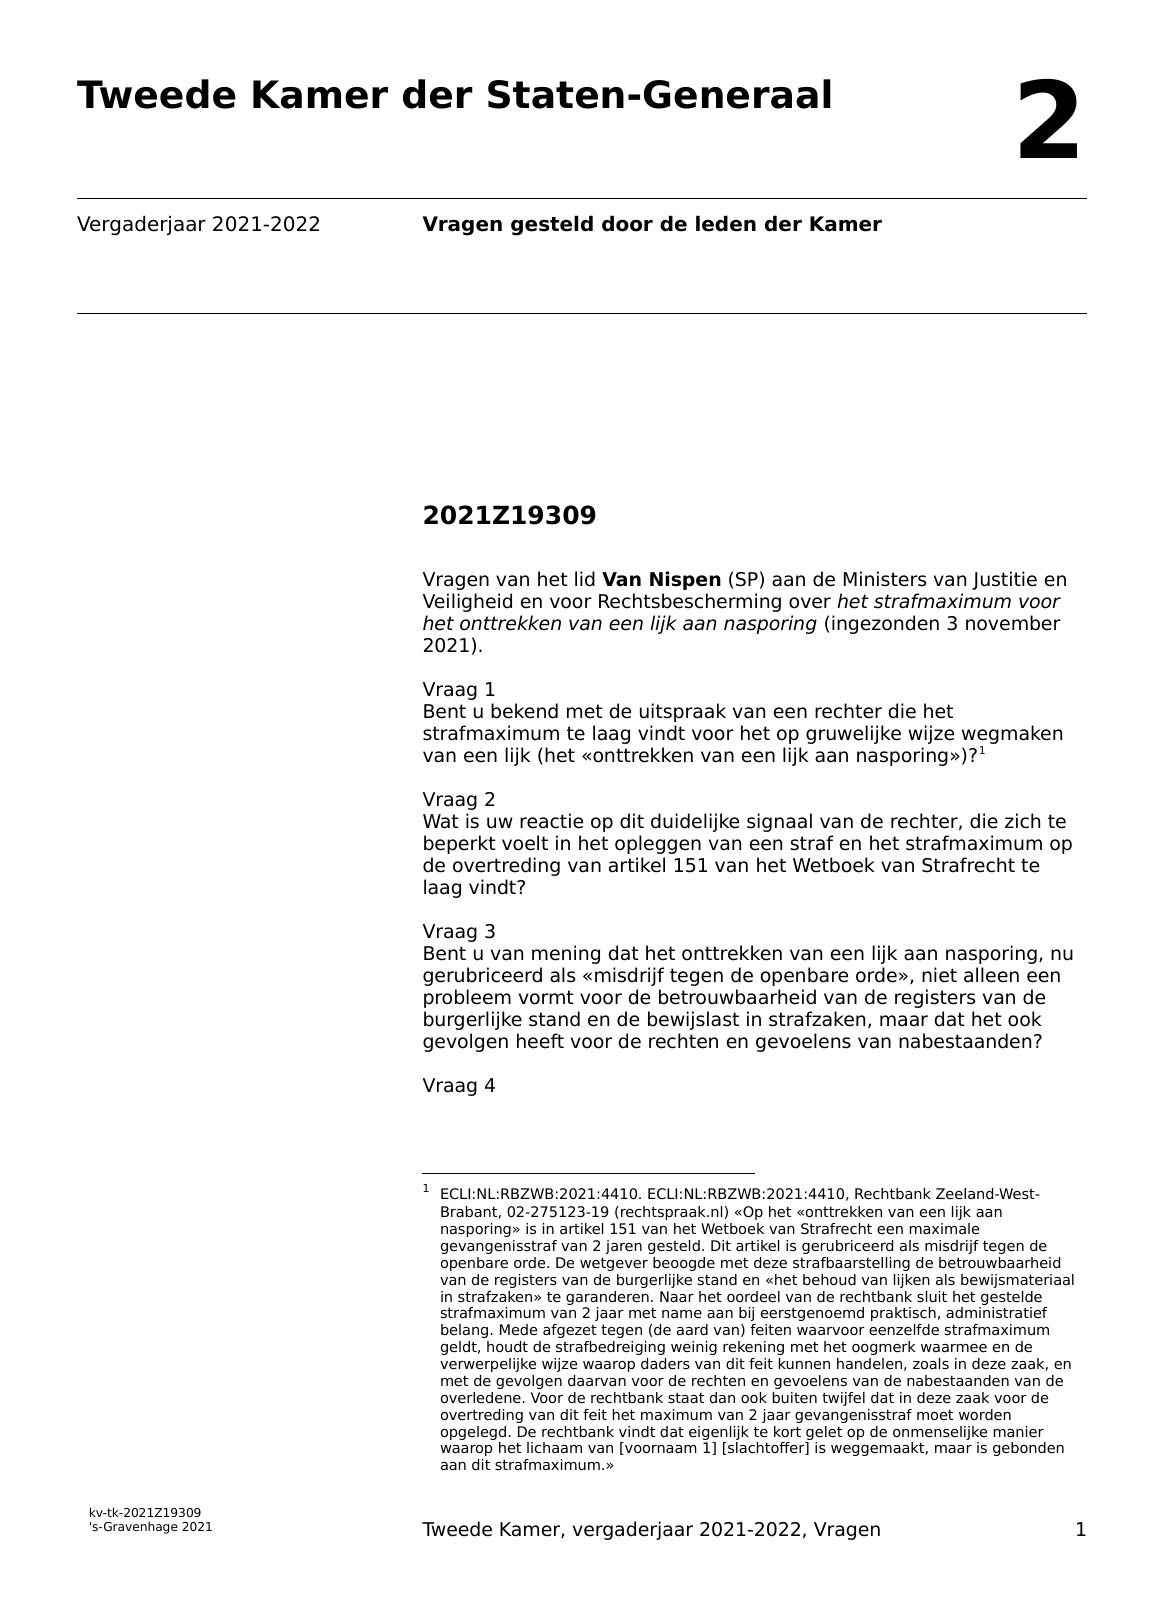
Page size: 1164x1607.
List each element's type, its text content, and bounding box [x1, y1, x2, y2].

text Vraag 3 [422, 921, 1087, 943]
text Vraag 4 [422, 1075, 1087, 1097]
text Bent u bekend met de uitspraak van een rechter die het strafmaximum te laag vindt voor het op gruwelijke wijze wegmaken van een lijk (het «onttrekken van een lijk aan nasporing»)? [422, 701, 1087, 767]
text Vraag 2 [422, 789, 1087, 811]
text ECLI:NL:RBZWB:2021:4410. ECLI:NL:RBZWB:2021:4410, Rechtbank Zeeland-West-Brabant, 02-275123-19 (rechtspraak.nl) «Op het «onttrekken van een lijk aan nasporing» is in artikel 151 van het Wetboek van Strafrecht een maximale gevangenisstraf van 2 jaren gesteld. Dit artikel is gerubriceerd als misdrijf tegen de openbare orde. De wetgever beoogde met deze strafbaarstelling de betrouwbaarheid van de registers van de burgerlijke stand en «het behoud van lijken als bewijsmateriaal in strafzaken» te garanderen. Naar het oordeel van de rechtbank sluit het gestelde strafmaximum van 2 jaar met name aan bij eerstgenoemd praktisch, administratief belang. Mede afgezet tegen (de aard van) feiten waarvoor eenzelfde strafmaximum geldt, houdt de strafbedreiging weinig rekening met het oogmerk waarmee en de verwerpelijke wijze waarop daders van dit feit kunnen handelen, zoals in deze zaak, en met de gevolgen daarvan voor de rechten en gevoelens van de nabestaanden van de overledene. Voor de rechtbank staat dan ook buiten twijfel dat in deze zaak voor de overtreding van dit feit het maximum van 2 jaar gevangenisstraf moet worden opgelegd. De rechtbank vindt dat eigenlijk te kort gelet op de onmenselijke manier waarop het lichaam van [voornaam 1] [slachtoffer] is weggemaakt, maar is gebonden aan dit strafmaximum.» [422, 1182, 1087, 1474]
table_header Tweede Kamer der Staten-Generaal [77, 59, 886, 198]
text 2021Z19309 [422, 501, 1087, 531]
text Vragen van het lid Van Nispen (SP) aan de Ministers van Justitie en Veiligheid en voor Rechtsbescherming over het strafmaximum voor het onttrekken van een lijk aan nasporing (ingezonden 3 november 2021). [422, 569, 1087, 657]
table_cell Vergaderjaar 2021-2022 [77, 199, 422, 313]
text kv-tk-2021Z19309 [88, 1506, 323, 1520]
text 's-Gravenhage 2021 [88, 1520, 323, 1534]
table_header 2 [886, 59, 1087, 198]
text Vraag 1 [422, 679, 1087, 701]
text Bent u van mening dat het onttrekken van een lijk aan nasporing, nu gerubriceerd als «misdrijf tegen de openbare orde», niet alleen een probleem vormt voor de betrouwbaarheid van de registers van de burgerlijke stand en de bewijslast in strafzaken, maar dat het ook gevolgen heeft voor de rechten en gevoelens van nabestaanden? [422, 943, 1087, 1053]
table_cell Vragen gesteld door de leden der Kamer [422, 199, 1087, 313]
text Wat is uw reactie op dit duidelijke signaal van de rechter, die zich te beperkt voelt in het opleggen van een straf en het strafmaximum op de overtreding van artikel 151 van het Wetboek van Strafrecht te laag vindt? [422, 811, 1087, 899]
